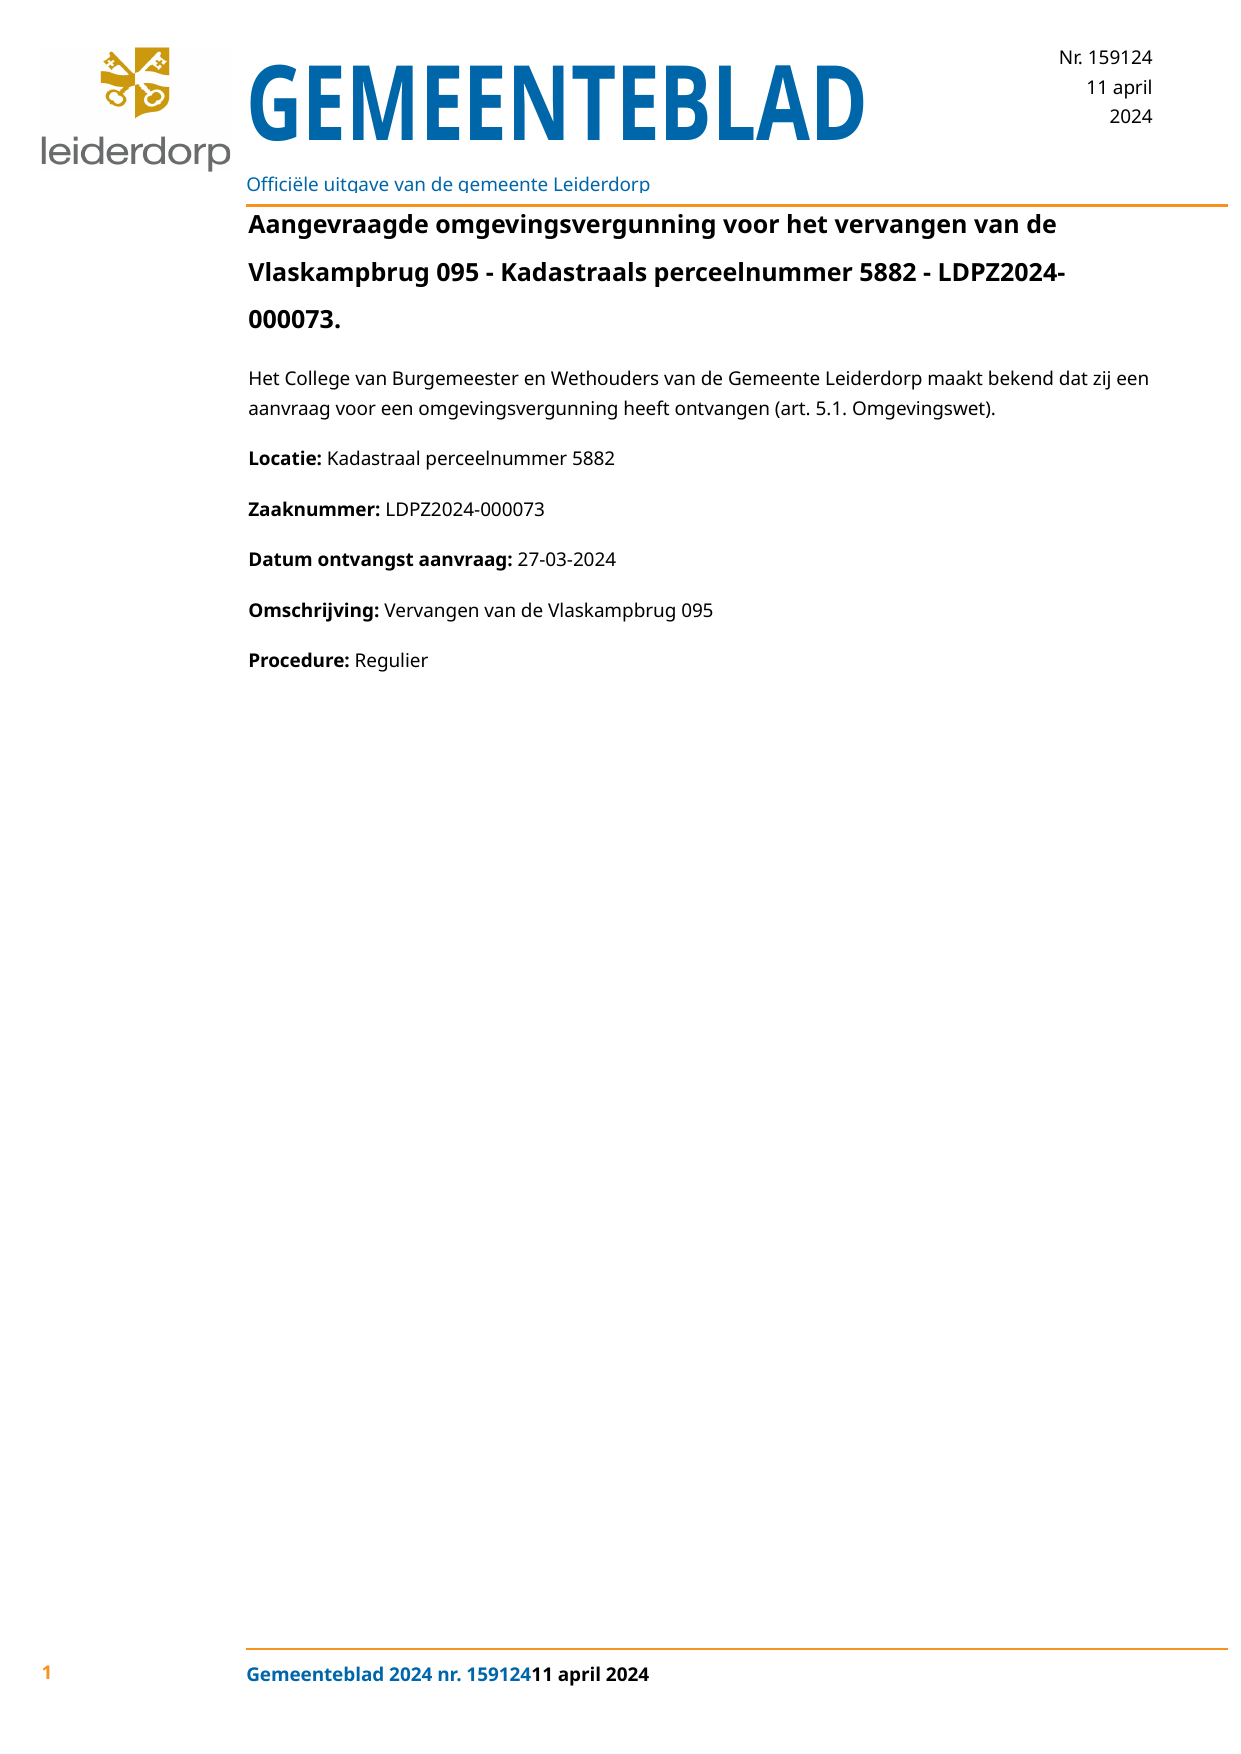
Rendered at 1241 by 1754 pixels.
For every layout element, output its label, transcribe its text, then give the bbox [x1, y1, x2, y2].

text Zaaknummer: LDPZ2024-000073 [248, 496, 1152, 522]
text Locatie: Kadastraal perceelnummer 5882 [248, 446, 1152, 471]
picture [41, 47, 231, 172]
text Datum ontvangst aanvraag: 27-03-2024 [248, 546, 1152, 572]
text Omschrijving: Vervangen van de Vlaskampbrug 095 [248, 597, 1152, 622]
text Procedure: Regulier [248, 647, 1152, 673]
text Aangevraagde omgevingsvergunning voor het vervangen van de Vlaskampbrug 095 - Kadastraals perceelnummer 5882 - LDPZ2024-000073. [248, 207, 1152, 336]
text Het College van Burgemeester en Wethouders van de Gemeente Leiderdorp maakt bekend dat zij een aanvraag voor een omgevingsvergunning heeft ontvangen (art. 5.1. Omgevingswet). [248, 366, 1152, 421]
